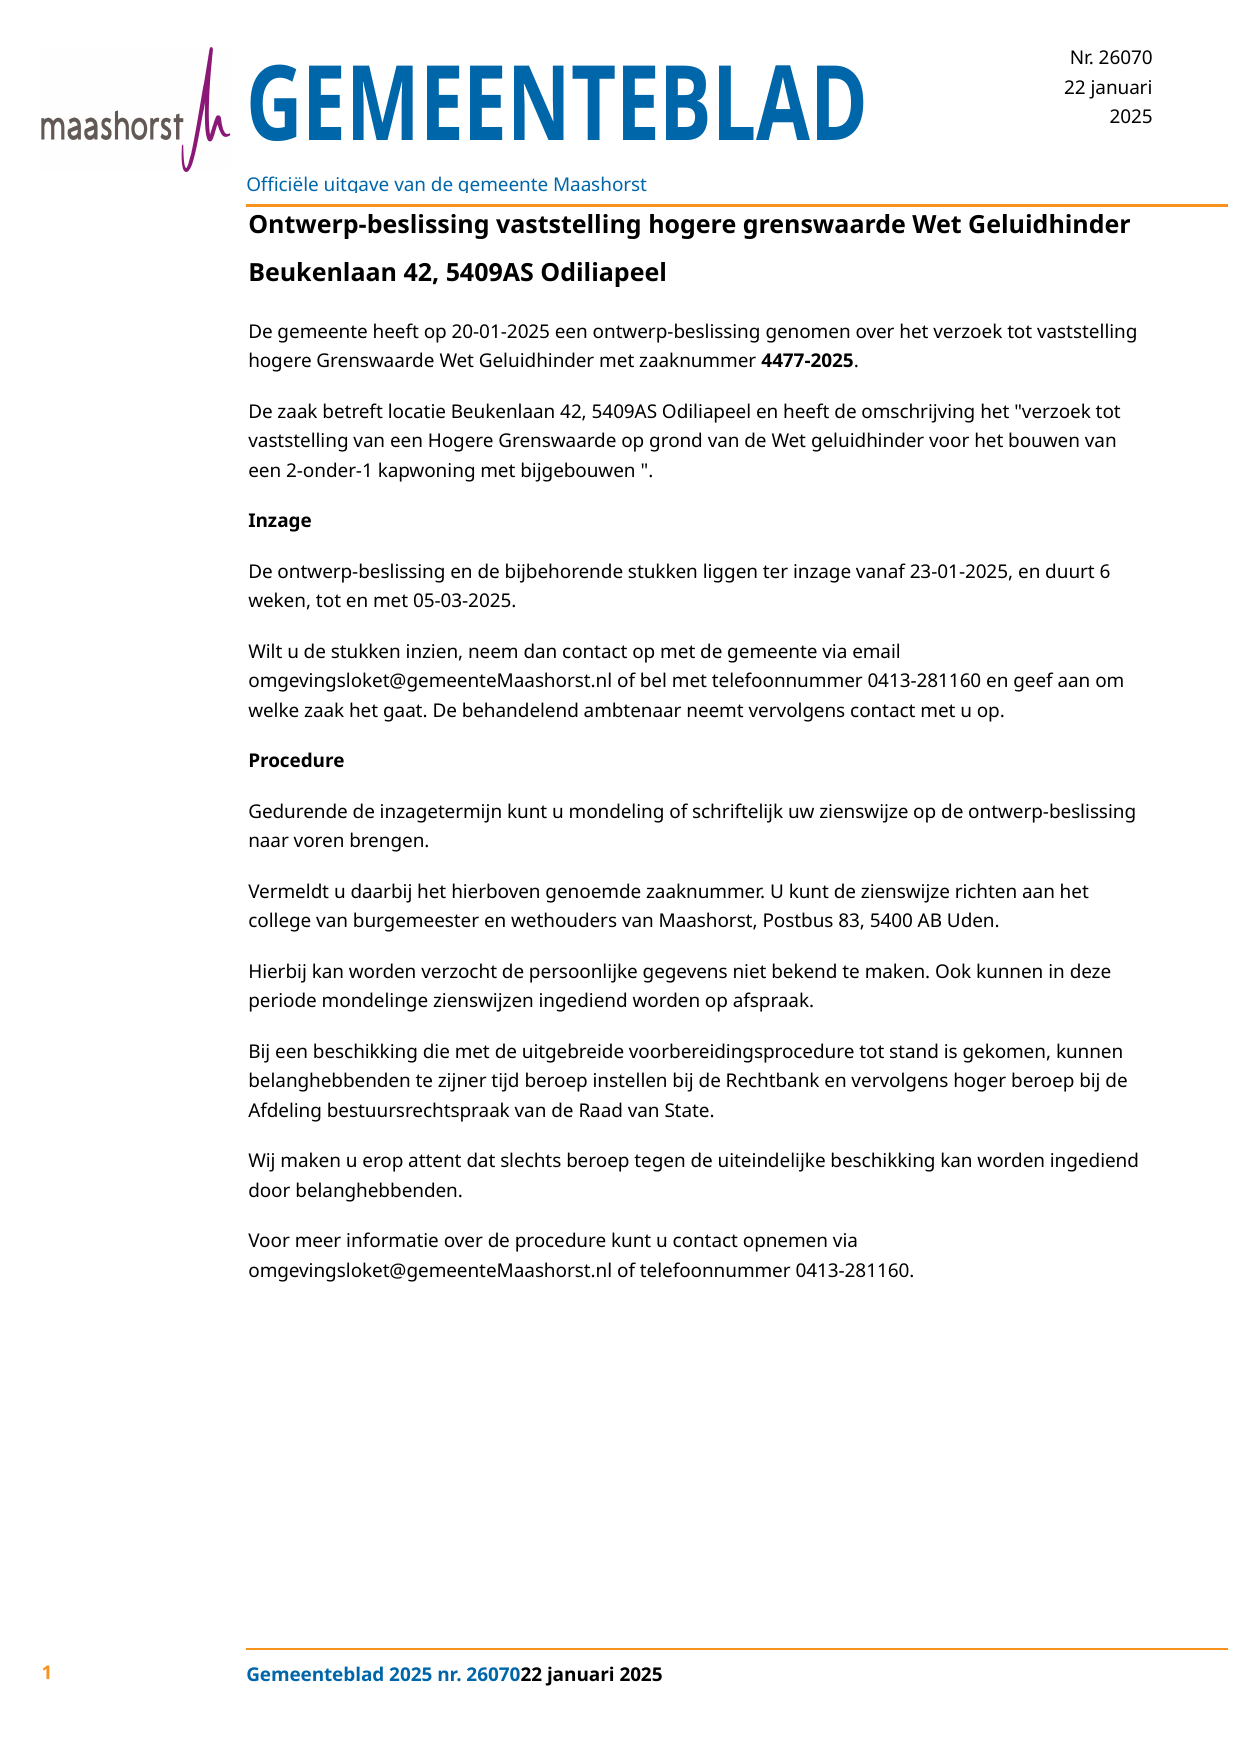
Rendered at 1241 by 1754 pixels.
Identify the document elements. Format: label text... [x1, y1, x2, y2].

text Vermeldt u daarbij het hierboven genoemde zaaknummer. U kunt de zienswijze richten aan het college van burgemeester en wethouders van Maashorst, Postbus 83, 5400 AB Uden. [248, 878, 1152, 933]
text Voor meer informatie over de procedure kunt u contact opnemen via omgevingsloket@gemeenteMaashorst.nl of telefoonnummer 0413-281160. [248, 1227, 1152, 1283]
picture [41, 47, 231, 172]
text Wilt u de stukken inzien, neem dan contact op met de gemeente via email omgevingsloket@gemeenteMaashorst.nl of bel met telefoonnummer 0413-281160 en geef aan om welke zaak het gaat. De behandelend ambtenaar neemt vervolgens contact met u op. [248, 638, 1152, 723]
text Bij een beschikking die met de uitgebreide voorbereidingsprocedure tot stand is gekomen, kunnen belanghebbenden te zijner tijd beroep instellen bij de Rechtbank en vervolgens hoger beroep bij de Afdeling bestuursrechtspraak van de Raad van State. [248, 1038, 1152, 1123]
text De gemeente heeft op 20-01-2025 een ontwerp-beslissing genomen over het verzoek tot vaststelling hogere Grenswaarde Wet Geluidhinder met zaaknummer 4477-2025. [248, 318, 1152, 373]
text Gedurende de inzagetermijn kunt u mondeling of schriftelijk uw zienswijze op de ontwerp-beslissing naar voren brengen. [248, 798, 1152, 853]
text Hierbij kan worden verzocht de persoonlijke gegevens niet bekend te maken. Ook kunnen in deze periode mondelinge zienswijzen ingediend worden op afspraak. [248, 958, 1152, 1013]
text De zaak betreft locatie Beukenlaan 42, 5409AS Odiliapeel en heeft de omschrijving het "verzoek tot vaststelling van een Hogere Grenswaarde op grond van de Wet geluidhinder voor het bouwen van een 2-onder-1 kapwoning met bijgebouwen ". [248, 398, 1152, 483]
text De ontwerp-beslissing en de bijbehorende stukken liggen ter inzage vanaf 23-01-2025, en duurt 6 weken, tot en met 05-03-2025. [248, 558, 1152, 613]
text Ontwerp-beslissing vaststelling hogere grenswaarde Wet Geluidhinder Beukenlaan 42, 5409AS Odiliapeel [248, 207, 1152, 288]
text Inzage [248, 507, 1152, 533]
text Procedure [248, 747, 1152, 773]
text Wij maken u erop attent dat slechts beroep tegen de uiteindelijke beschikking kan worden ingediend door belanghebbenden. [248, 1147, 1152, 1203]
